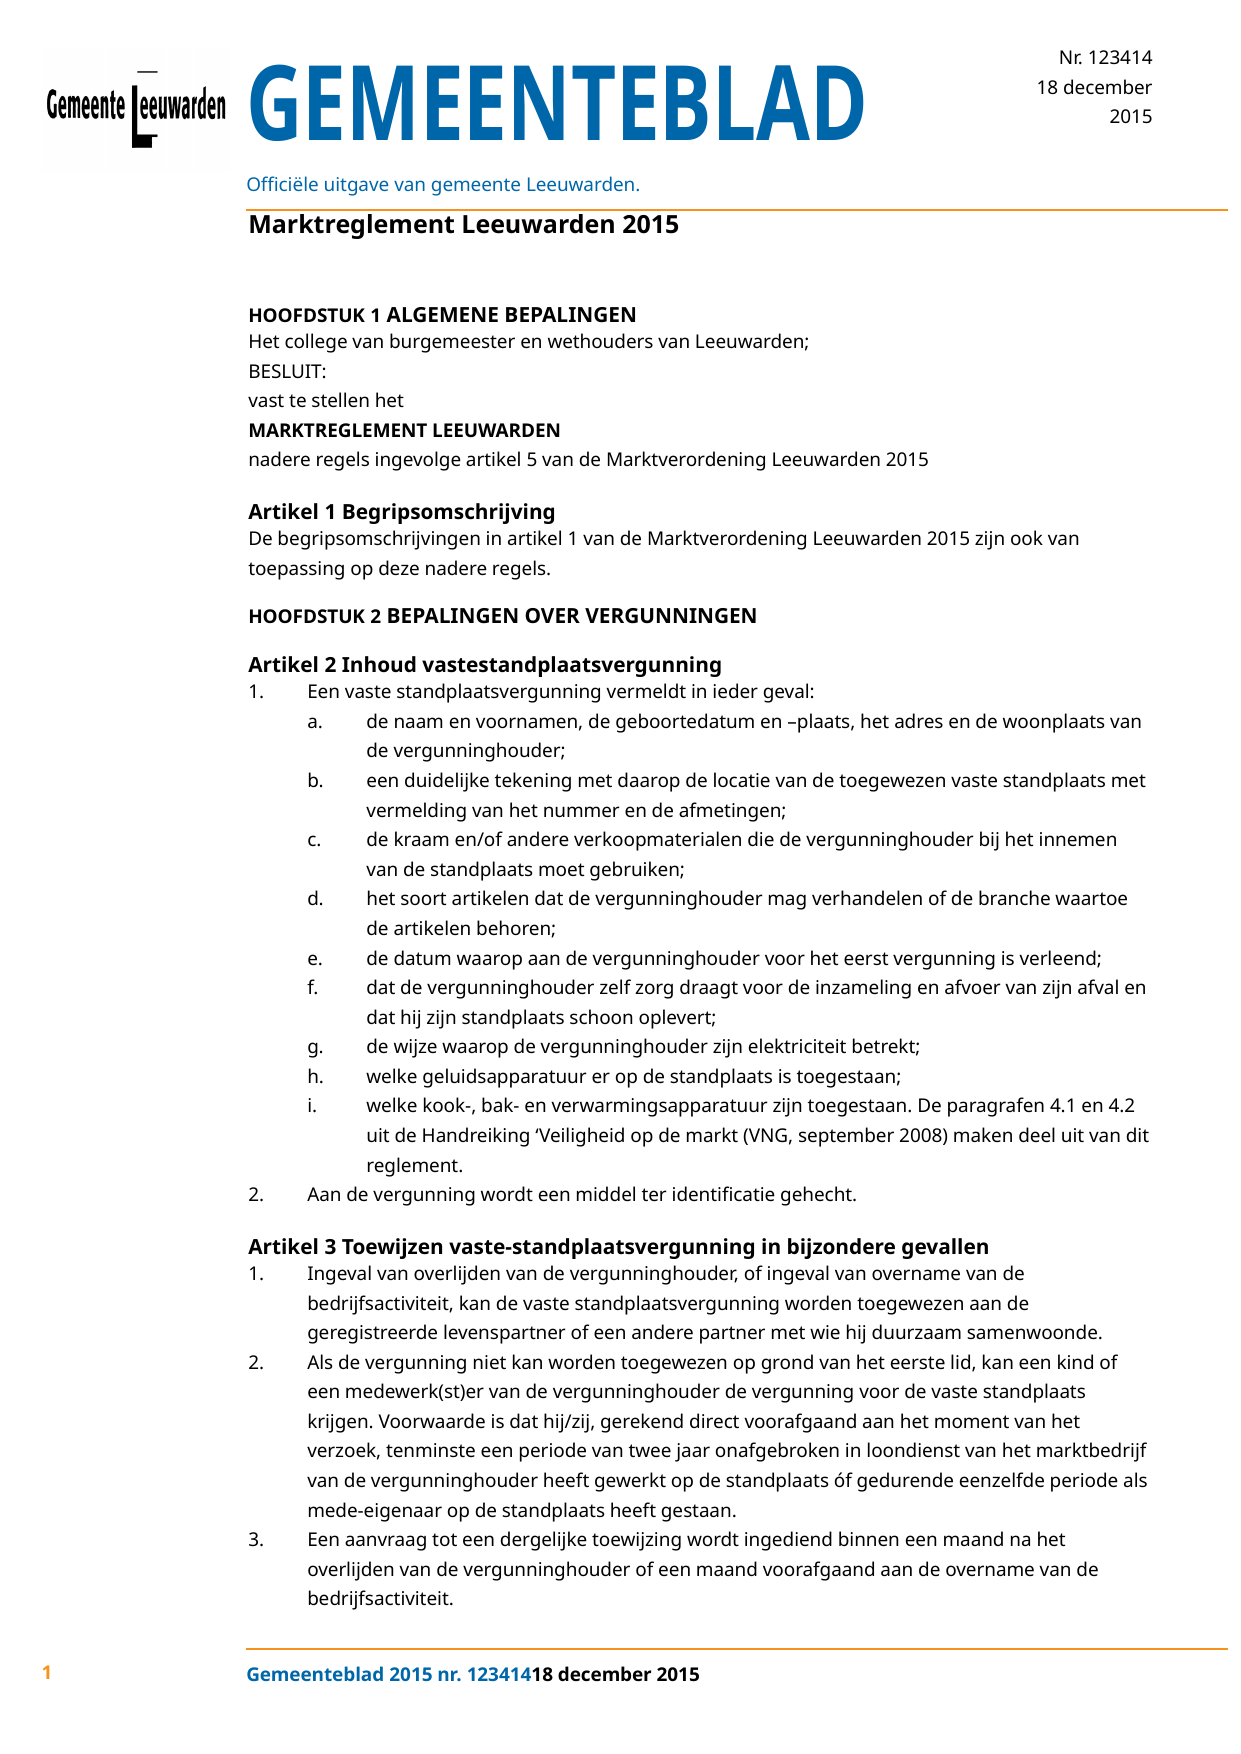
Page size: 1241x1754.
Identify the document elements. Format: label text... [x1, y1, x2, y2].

text Artikel 3 Toewijzen vaste-standplaatsvergunning in bijzondere gevallen [248, 1232, 1152, 1260]
list welke kook-, bak- en verwarmingsapparatuur zijn toegestaan. De paragrafen 4.1 en 4.2 uit de Handreiking ‘Veiligheid op de markt (VNG, september 2008) maken deel uit van dit reglement. [307, 1093, 1152, 1177]
text HOOFDSTUK 2 BEPALINGEN OVER VERGUNNINGEN [248, 601, 1152, 629]
text MARKTREGLEMENT LEEUWARDEN [248, 417, 1152, 443]
list de datum waarop aan de vergunninghouder voor het eerst vergunning is verleend; [307, 945, 1152, 970]
text Artikel 2 Inhoud vastestandplaatsvergunning [248, 650, 1152, 678]
list de naam en voornamen, de geboortedatum en –plaats, het adres en de woonplaats van de vergunninghouder; [307, 708, 1152, 763]
list de kraam en/of andere verkoopmaterialen die de vergunninghouder bij het innemen van de standplaats moet gebruiken; [307, 826, 1152, 882]
list het soort artikelen dat de vergunninghouder mag verhandelen of de branche waartoe de artikelen behoren; [307, 886, 1152, 941]
list een duidelijke tekening met daarop de locatie van de toegewezen vaste standplaats met vermelding van het nummer en de afmetingen; [307, 767, 1152, 822]
text nadere regels ingevolge artikel 5 van de Marktverordening Leeuwarden 2015 [248, 447, 1152, 472]
list de wijze waarop de vergunninghouder zijn elektriciteit betrekt; [307, 1033, 1152, 1059]
text Het college van burgemeester en wethouders van Leeuwarden; [248, 328, 1152, 354]
list Een aanvraag tot een dergelijke toewijzing wordt ingediend binnen een maand na het overlijden van de vergunninghouder of een maand voorafgaand aan de overname van de bedrijfsactiviteit. [248, 1526, 1152, 1611]
list Aan de vergunning wordt een middel ter identificatie gehecht. [248, 1181, 1152, 1207]
list Als de vergunning niet kan worden toegewezen op grond van het eerste lid, kan een kind of een medewerk(st)er van de vergunninghouder de vergunning voor de vaste standplaats krijgen. Voorwaarde is dat hij/zij, gerekend direct voorafgaand aan het moment van het verzoek, tenminste een periode van twee jaar onafgebroken in loondienst van het marktbedrijf van de vergunninghouder heeft gewerkt op de standplaats óf gedurende eenzelfde periode als mede-eigenaar op de standplaats heeft gestaan. [248, 1349, 1152, 1523]
text HOOFDSTUK 1 ALGEMENE BEPALINGEN [248, 300, 1152, 328]
picture [41, 47, 231, 172]
text De begripsomschrijvingen in artikel 1 van de Marktverordening Leeuwarden 2015 zijn ook van toepassing op deze nadere regels. [248, 526, 1152, 581]
list dat de vergunninghouder zelf zorg draagt voor de inzameling en afvoer van zijn afval en dat hij zijn standplaats schoon oplevert; [307, 974, 1152, 1029]
list Een vaste standplaatsvergunning vermeldt in ieder geval: [248, 678, 1152, 704]
list welke geluidsapparatuur er op de standplaats is toegestaan; [307, 1063, 1152, 1089]
text BESLUIT: [248, 358, 1152, 384]
list Ingeval van overlijden van de vergunninghouder, of ingeval van overname van de bedrijfsactiviteit, kan de vaste standplaatsvergunning worden toegewezen aan de geregistreerde levenspartner of een andere partner met wie hij duurzaam samenwoonde. [248, 1260, 1152, 1345]
text Marktreglement Leeuwarden 2015 [248, 211, 1152, 241]
text vast te stellen het [248, 387, 1152, 413]
text Artikel 1 Begripsomschrijving [248, 497, 1152, 526]
